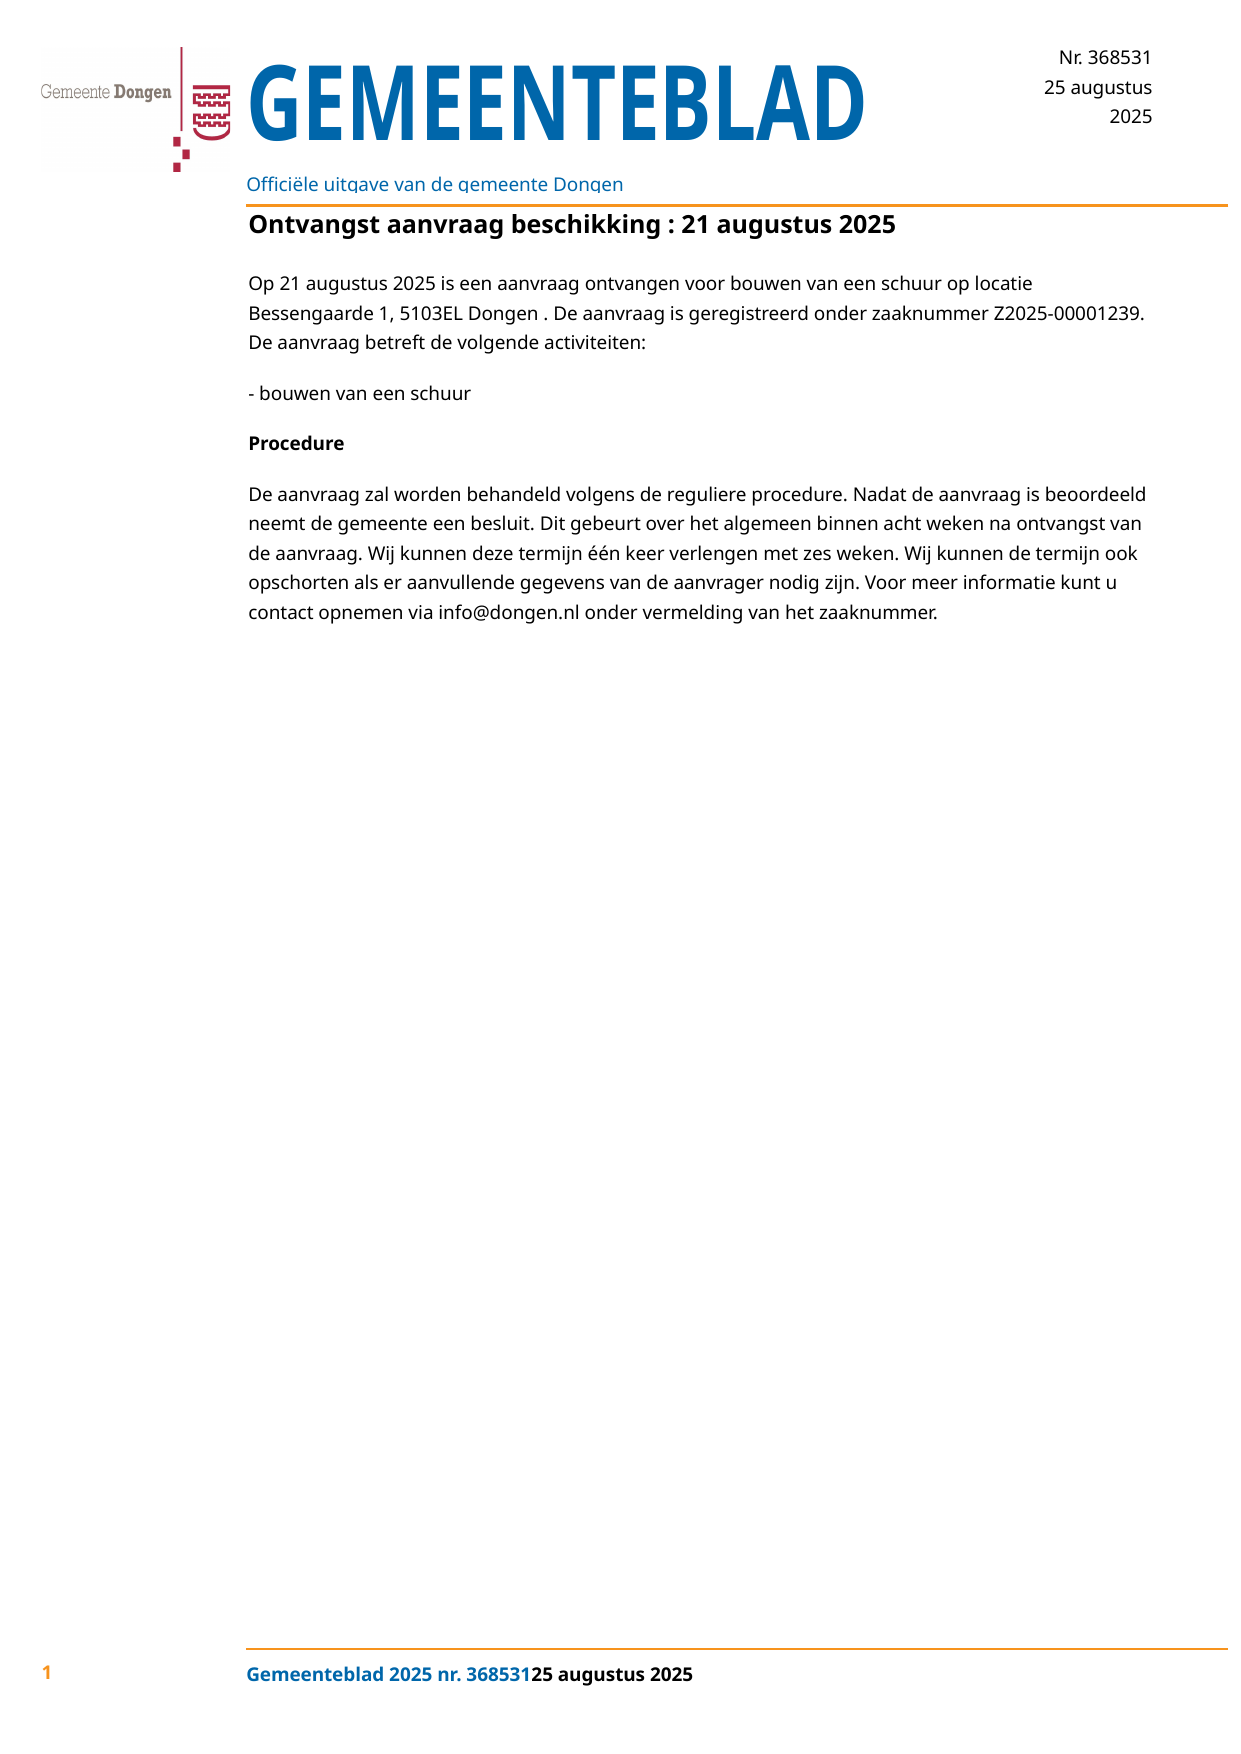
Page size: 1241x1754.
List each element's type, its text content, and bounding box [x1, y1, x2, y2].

text Procedure [248, 430, 1152, 456]
text Ontvangst aanvraag beschikking : 21 augustus 2025 [248, 207, 1152, 241]
picture [41, 47, 231, 172]
text - bouwen van een schuur [248, 380, 1152, 406]
text De aanvraag zal worden behandeld volgens de reguliere procedure. Nadat de aanvraag is beoordeeld neemt de gemeente een besluit. Dit gebeurt over het algemeen binnen acht weken na ontvangst van de aanvraag. Wij kunnen deze termijn één keer verlengen met zes weken. Wij kunnen de termijn ook opschorten als er aanvullende gegevens van de aanvrager nodig zijn. Voor meer informatie kunt u contact opnemen via info@dongen.nl onder vermelding van het zaaknummer. [248, 481, 1152, 625]
text Op 21 augustus 2025 is een aanvraag ontvangen voor bouwen van een schuur op locatie Bessengaarde 1, 5103EL Dongen . De aanvraag is geregistreerd onder zaaknummer Z2025-00001239. De aanvraag betreft de volgende activiteiten: [248, 270, 1152, 355]
